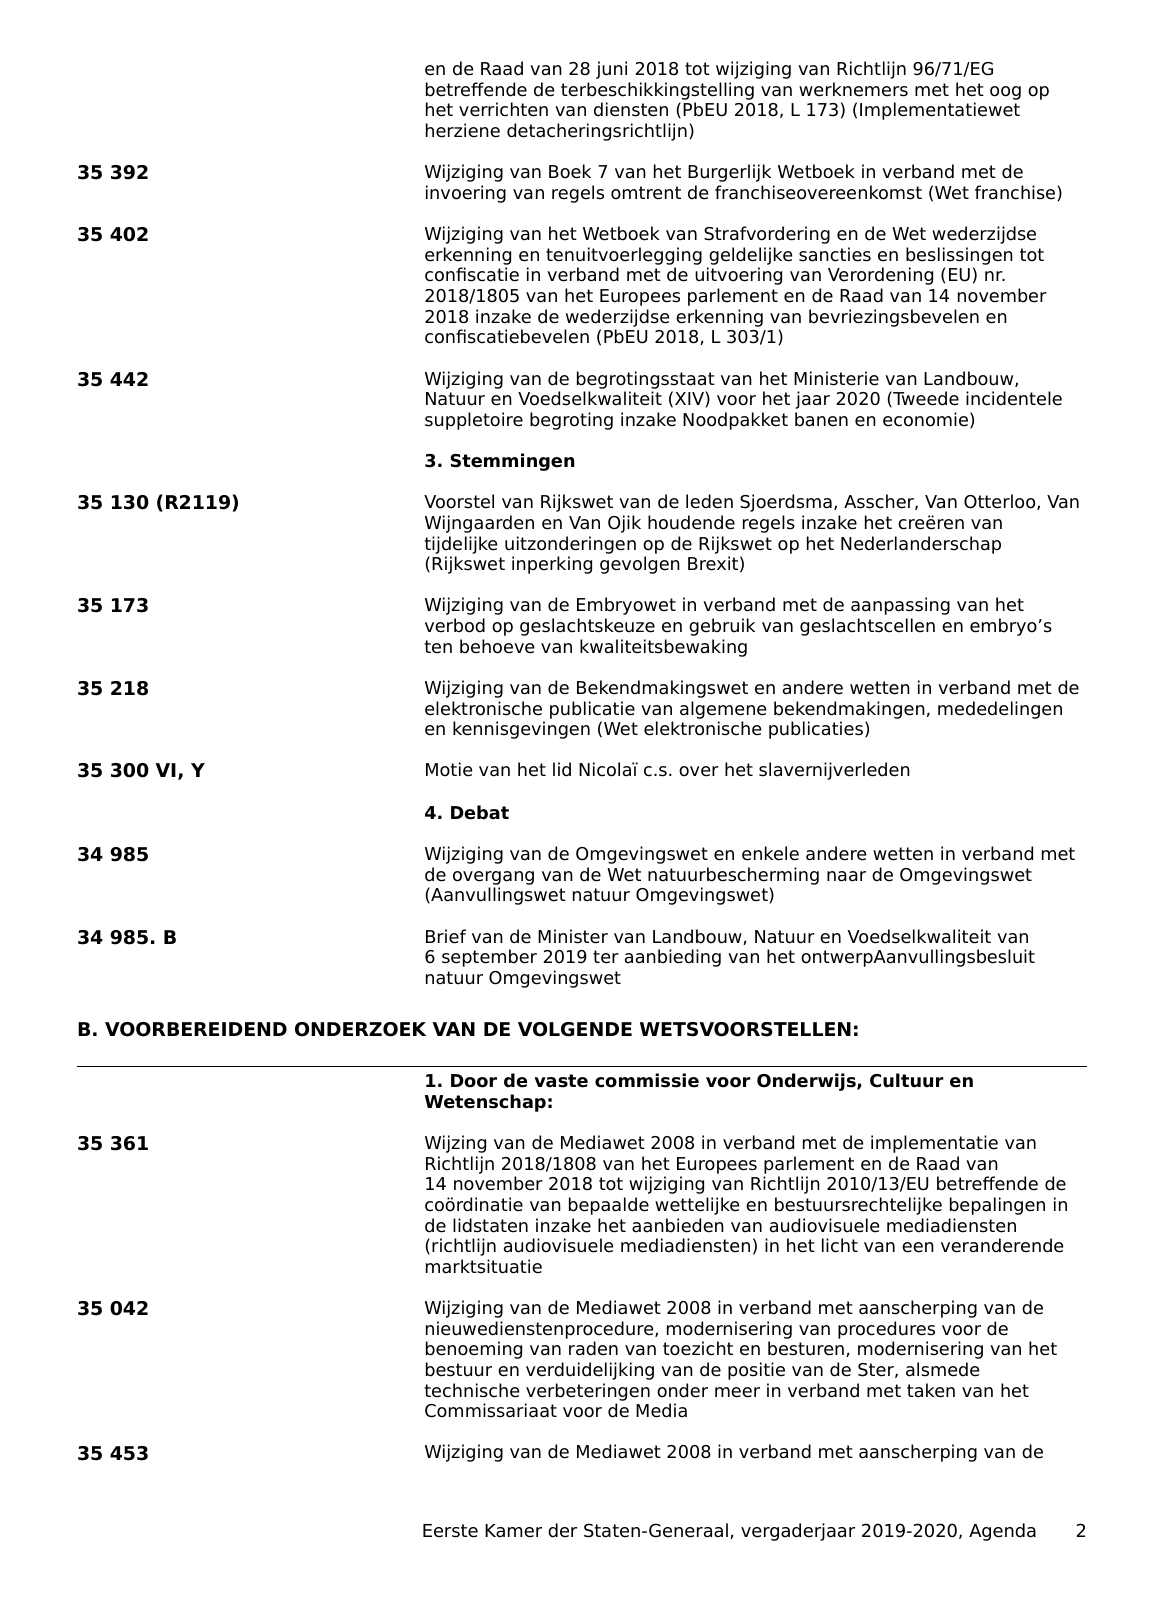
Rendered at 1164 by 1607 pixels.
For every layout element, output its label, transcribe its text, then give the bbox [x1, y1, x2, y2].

table_cell [77, 1278, 401, 1298]
table_cell [401, 1298, 418, 1422]
table_cell 35 042 [77, 1298, 401, 1422]
table_cell 34 985. B [77, 927, 401, 988]
table_cell [418, 782, 1087, 803]
table_cell 35 218 [77, 678, 401, 740]
table_cell [418, 204, 1087, 224]
table_cell [401, 224, 418, 348]
table_cell [77, 472, 401, 492]
table_cell Wijziging van de Mediawet 2008 in verband met aanscherping van de nieuwedienstenprocedure, modernisering van procedures voor de benoeming van raden van toezicht en besturen, modernisering van het bestuur en verduidelijking van de positie van de Ster, alsmede technische verbeteringen onder meer in verband met taken van het Commissariaat voor de Media [418, 1298, 1087, 1422]
table_cell [418, 142, 1087, 162]
table_cell [77, 740, 401, 760]
table_cell 35 300 VI, Y [77, 760, 401, 782]
table_cell [77, 575, 401, 595]
table_cell [401, 575, 418, 595]
table_cell [418, 1278, 1087, 1298]
table_cell [401, 844, 418, 906]
table_cell [401, 657, 418, 678]
table_cell [77, 782, 401, 803]
table_cell [401, 204, 418, 224]
table_header [401, 1067, 418, 1112]
table_cell [77, 59, 401, 142]
table_cell [401, 906, 418, 927]
table_cell 35 361 [77, 1133, 401, 1277]
table_cell 3. Stemmingen [418, 451, 1087, 472]
table_cell [401, 1133, 418, 1277]
table_cell 35 173 [77, 595, 401, 657]
table_cell [418, 575, 1087, 595]
table_cell [77, 803, 401, 823]
table_cell [77, 451, 401, 472]
table_cell [77, 1113, 401, 1133]
table_cell [401, 1422, 418, 1442]
table_cell Motie van het lid Nicolaï c.s. over het slavernijverleden [418, 760, 1087, 782]
table_cell [401, 740, 418, 760]
table_cell [418, 906, 1087, 927]
table_cell [418, 824, 1087, 844]
table_cell [401, 760, 418, 782]
table_cell [77, 348, 401, 368]
table_cell [401, 451, 418, 472]
table_cell Voorstel van Rijkswet van de leden Sjoerdsma, Asscher, Van Otterloo, Van Wijngaarden en Van Ojik houdende regels inzake het creëren van tijdelijke uitzonderingen op de Rijkswet op het Nederlanderschap (Rijkswet inperking gevolgen Brexit) [418, 492, 1087, 575]
table_cell [401, 369, 418, 430]
table_cell Wijziging van de Mediawet 2008 in verband met aanscherping van de [418, 1443, 1087, 1464]
table_cell 35 130 (R2119) [77, 492, 401, 575]
table_cell Wijziging van het Wetboek van Strafvordering en de Wet wederzijdse erkenning en tenuitvoerlegging geldelijke sancties en beslissingen tot confiscatie in verband met de uitvoering van Verordening (EU) nr. 2018/1805 van het Europees parlement en de Raad van 14 november 2018 inzake de wederzijdse erkenning van bevriezingsbevelen en confiscatiebevelen (PbEU 2018, L 303/1) [418, 224, 1087, 348]
table_cell 34 985 [77, 844, 401, 906]
table_cell [401, 430, 418, 451]
table_cell 35 453 [77, 1443, 401, 1464]
table_cell 35 392 [77, 162, 401, 203]
table_cell [401, 824, 418, 844]
table_cell [401, 678, 418, 740]
table_cell [77, 1422, 401, 1442]
table_cell [401, 348, 418, 368]
table_cell Wijziging van de Bekendmakingswet en andere wetten in verband met de elektronische publicatie van algemene bekendmakingen, mededelingen en kennisgevingen (Wet elektronische publicaties) [418, 678, 1087, 740]
table_cell Wijziging van Boek 7 van het Burgerlijk Wetboek in verband met de invoering van regels omtrent de franchiseovereenkomst (Wet franchise) [418, 162, 1087, 203]
table_cell Brief van de Minister van Landbouw, Natuur en Voedselkwaliteit van 6 september 2019 ter aanbieding van het ontwerpAanvullingsbesluit natuur Omgevingswet [418, 927, 1087, 988]
table_header 1. Door de vaste commissie voor Onderwijs, Cultuur en Wetenschap: [418, 1067, 1087, 1112]
table_cell [418, 348, 1087, 368]
table_cell 35 442 [77, 369, 401, 430]
table_cell [401, 1443, 418, 1464]
table_cell [401, 142, 418, 162]
subtitle B. VOORBEREIDEND ONDERZOEK VAN DE VOLGENDE WETSVOORSTELLEN: [77, 1018, 1087, 1041]
table_cell Wijziging van de Embryowet in verband met de aanpassing van het verbod op geslachtskeuze en gebruik van geslachtscellen en embryo’s ten behoeve van kwaliteitsbewaking [418, 595, 1087, 657]
table_cell [401, 927, 418, 988]
table_cell 4. Debat [418, 803, 1087, 823]
table_cell Wijzing van de Mediawet 2008 in verband met de implementatie van Richtlijn 2018/1808 van het Europees parlement en de Raad van 14 november 2018 tot wijziging van Richtlijn 2010/13/EU betreffende de coördinatie van bepaalde wettelijke en bestuursrechtelijke bepalingen in de lidstaten inzake het aanbieden van audiovisuele mediadiensten (richtlijn audiovisuele mediadiensten) in het licht van een veranderende marktsituatie [418, 1133, 1087, 1277]
table_cell [401, 782, 418, 803]
table_cell en de Raad van 28 juni 2018 tot wijziging van Richtlijn 96/71/EG betreffende de terbeschikkingstelling van werknemers met het oog op het verrichten van diensten (PbEU 2018, L 173) (Implementatiewet herziene detacheringsrichtlijn) [418, 59, 1087, 142]
table_cell [418, 1422, 1087, 1442]
table_cell [77, 142, 401, 162]
table_cell [77, 906, 401, 927]
table_cell [401, 1113, 418, 1133]
table_cell [418, 657, 1087, 678]
table_cell [418, 430, 1087, 451]
table_header [77, 1067, 401, 1112]
table_cell [401, 472, 418, 492]
table_cell [77, 204, 401, 224]
table_cell [401, 1278, 418, 1298]
table_cell 35 402 [77, 224, 401, 348]
table_cell Wijziging van de Omgevingswet en enkele andere wetten in verband met de overgang van de Wet natuurbescherming naar de Omgevingswet (Aanvullingswet natuur Omgevingswet) [418, 844, 1087, 906]
table_cell [401, 492, 418, 575]
table_cell [401, 595, 418, 657]
table_cell [418, 472, 1087, 492]
table_cell [418, 740, 1087, 760]
table_cell [401, 162, 418, 203]
table_cell [401, 803, 418, 823]
table_cell [418, 1113, 1087, 1133]
table_cell [77, 430, 401, 451]
table_cell [77, 657, 401, 678]
table_cell [401, 59, 418, 142]
table_cell [77, 824, 401, 844]
table_cell Wijziging van de begrotingsstaat van het Ministerie van Landbouw, Natuur en Voedselkwaliteit (XIV) voor het jaar 2020 (Tweede incidentele suppletoire begroting inzake Noodpakket banen en economie) [418, 369, 1087, 430]
